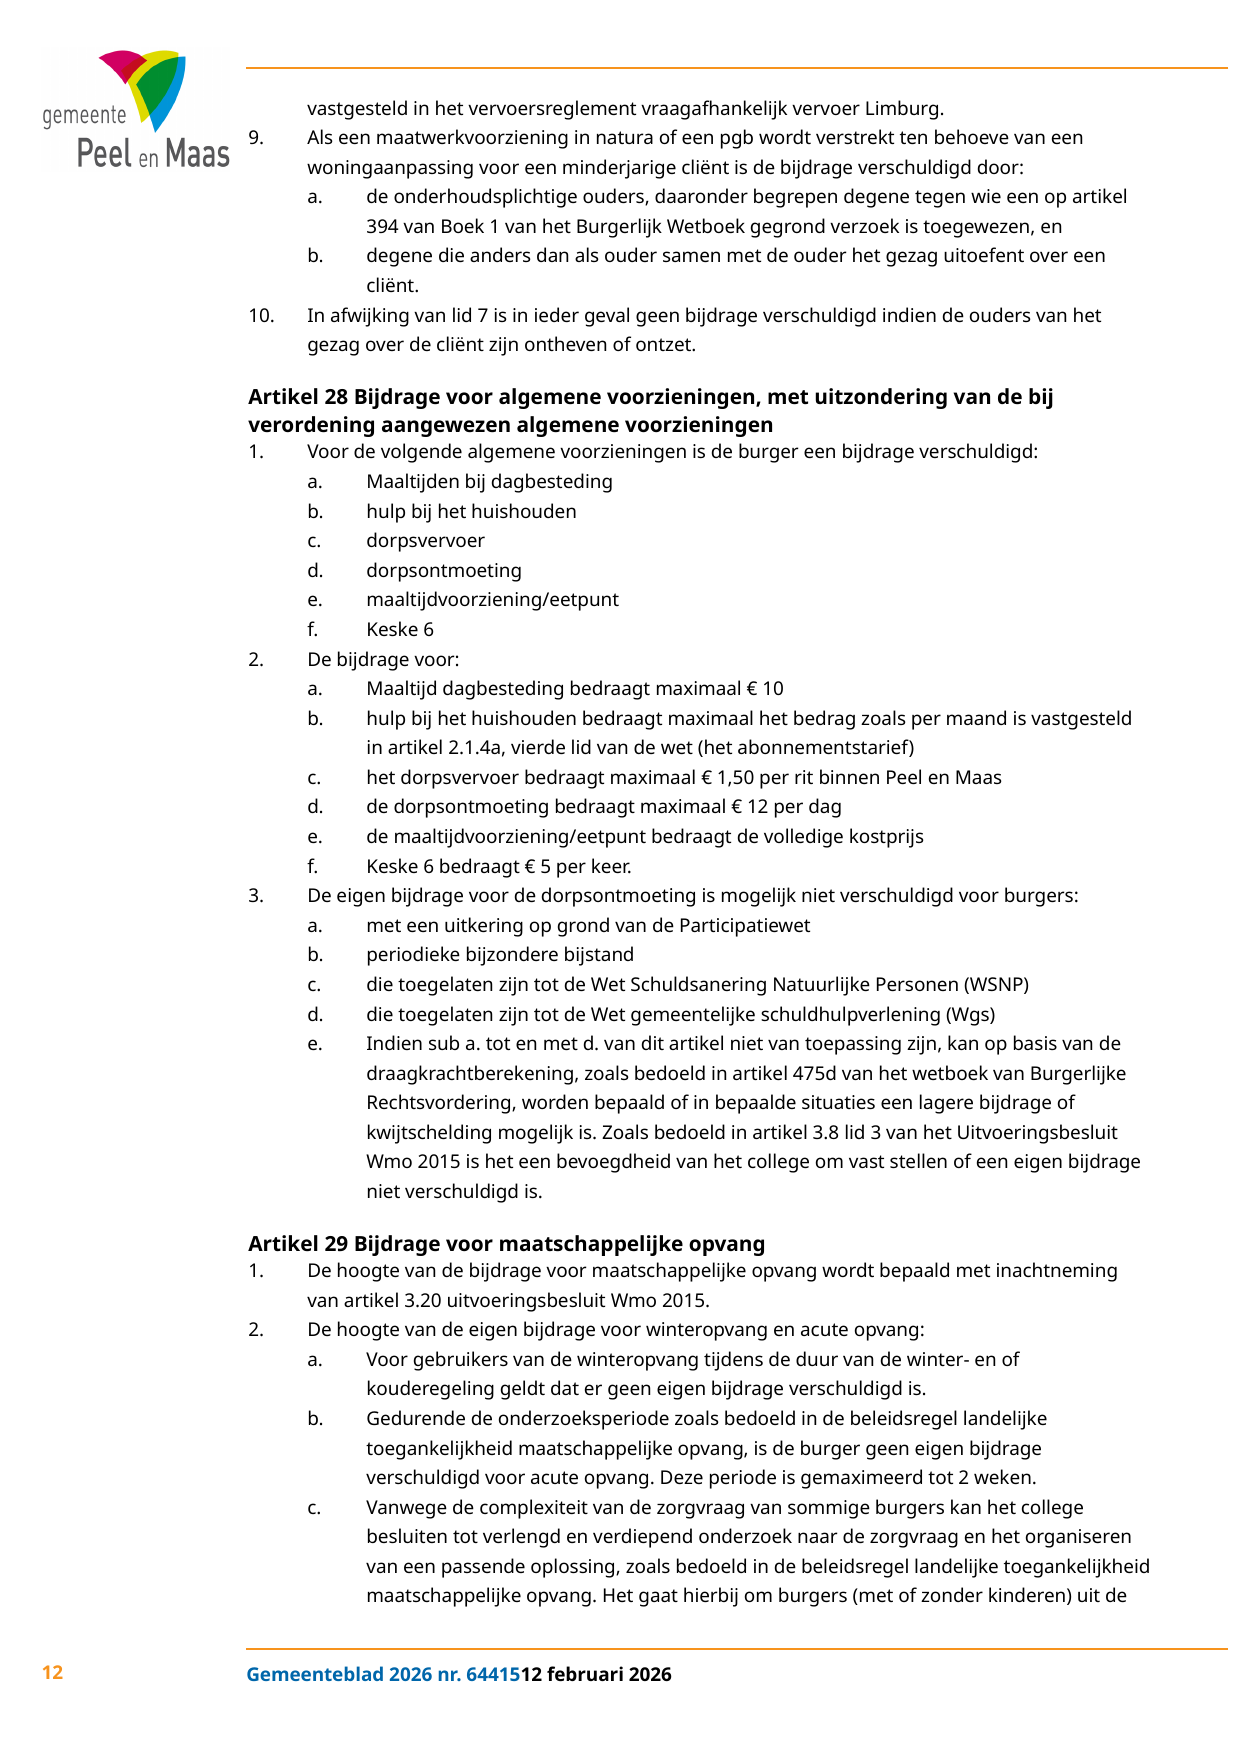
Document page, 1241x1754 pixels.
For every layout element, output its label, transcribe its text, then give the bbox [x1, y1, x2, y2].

list Indien sub a. tot en met d. van dit artikel niet van toepassing zijn, kan op basis van de draagkrachtberekening, zoals bedoeld in artikel 475d van het wetboek van Burgerlijke Rechtsvordering, worden bepaald of in bepaalde situaties een lagere bijdrage of kwijtschelding mogelijk is. Zoals bedoeld in artikel 3.8 lid 3 van het Uitvoeringsbesluit Wmo 2015 is het een bevoegdheid van het college om vast stellen of een eigen bijdrage niet verschuldigd is. [307, 1030, 1152, 1204]
list De bijdrage voor: [248, 646, 1152, 672]
list dorpsvervoer [307, 527, 1152, 553]
list Keske 6 bedraagt € 5 per keer. [307, 853, 1152, 879]
list Maaltijden bij dagbesteding [307, 468, 1152, 494]
list In afwijking van lid 7 is in ieder geval geen bijdrage verschuldigd indien de ouders van het gezag over de cliënt zijn ontheven of ontzet. [248, 302, 1152, 357]
list de onderhoudsplichtige ouders, daaronder begrepen degene tegen wie een op artikel 394 van Boek 1 van het Burgerlijk Wetboek gegrond verzoek is toegewezen, en [307, 183, 1152, 239]
list Voor gebruikers van de winteropvang tijdens de duur van de winter- en of kouderegeling geldt dat er geen eigen bijdrage verschuldigd is. [307, 1346, 1152, 1401]
list dorpsontmoeting [307, 557, 1152, 583]
list maaltijdvoorziening/eetpunt [307, 587, 1152, 612]
list Gedurende de onderzoeksperiode zoals bedoeld in de beleidsregel landelijke toegankelijkheid maatschappelijke opvang, is de burger geen eigen bijdrage verschuldigd voor acute opvang. Deze periode is gemaximeerd tot 2 weken. [307, 1405, 1152, 1490]
list die toegelaten zijn tot de Wet gemeentelijke schuldhulpverlening (Wgs) [307, 1001, 1152, 1027]
list periodieke bijzondere bijstand [307, 942, 1152, 967]
list de dorpsontmoeting bedraagt maximaal € 12 per dag [307, 794, 1152, 819]
picture [41, 47, 231, 172]
list Voor de volgende algemene voorzieningen is de burger een bijdrage verschuldigd: [248, 439, 1152, 464]
list Keske 6 [307, 616, 1152, 642]
list vastgesteld in het vervoersreglement vraagafhankelijk vervoer Limburg. [248, 95, 1152, 121]
list met een uitkering op grond van de Participatiewet [307, 912, 1152, 938]
list Maaltijd dagbesteding bedraagt maximaal € 10 [307, 675, 1152, 701]
list hulp bij het huishouden bedraagt maximaal het bedrag zoals per maand is vastgesteld in artikel 2.1.4a, vierde lid van de wet (het abonnementstarief) [307, 705, 1152, 760]
text Artikel 29 Bijdrage voor maatschappelijke opvang [248, 1229, 1152, 1257]
list degene die anders dan als ouder samen met de ouder het gezag uitoefent over een cliënt. [307, 243, 1152, 298]
list De hoogte van de eigen bijdrage voor winteropvang en acute opvang: [248, 1316, 1152, 1342]
list het dorpsvervoer bedraagt maximaal € 1,50 per rit binnen Peel en Maas [307, 764, 1152, 790]
list Vanwege de complexiteit van de zorgvraag van sommige burgers kan het college besluiten tot verlengd en verdiepend onderzoek naar de zorgvraag en het organiseren van een passende oplossing, zoals bedoeld in de beleidsregel landelijke toegankelijkheid maatschappelijke opvang. Het gaat hierbij om burgers (met of zonder kinderen) uit de [307, 1494, 1152, 1608]
text Artikel 28 Bijdrage voor algemene voorzieningen, met uitzondering van de bij verordening aangewezen algemene voorzieningen [248, 382, 1152, 439]
list Als een maatwerkvoorziening in natura of een pgb wordt verstrekt ten behoeve van een woningaanpassing voor een minderjarige cliënt is de bijdrage verschuldigd door: [248, 124, 1152, 180]
list de maaltijdvoorziening/eetpunt bedraagt de volledige kostprijs [307, 823, 1152, 849]
list die toegelaten zijn tot de Wet Schuldsanering Natuurlijke Personen (WSNP) [307, 971, 1152, 997]
list De hoogte van de bijdrage voor maatschappelijke opvang wordt bepaald met inachtneming van artikel 3.20 uitvoeringsbesluit Wmo 2015. [248, 1257, 1152, 1312]
list hulp bij het huishouden [307, 498, 1152, 524]
list De eigen bijdrage voor de dorpsontmoeting is mogelijk niet verschuldigd voor burgers: [248, 882, 1152, 908]
